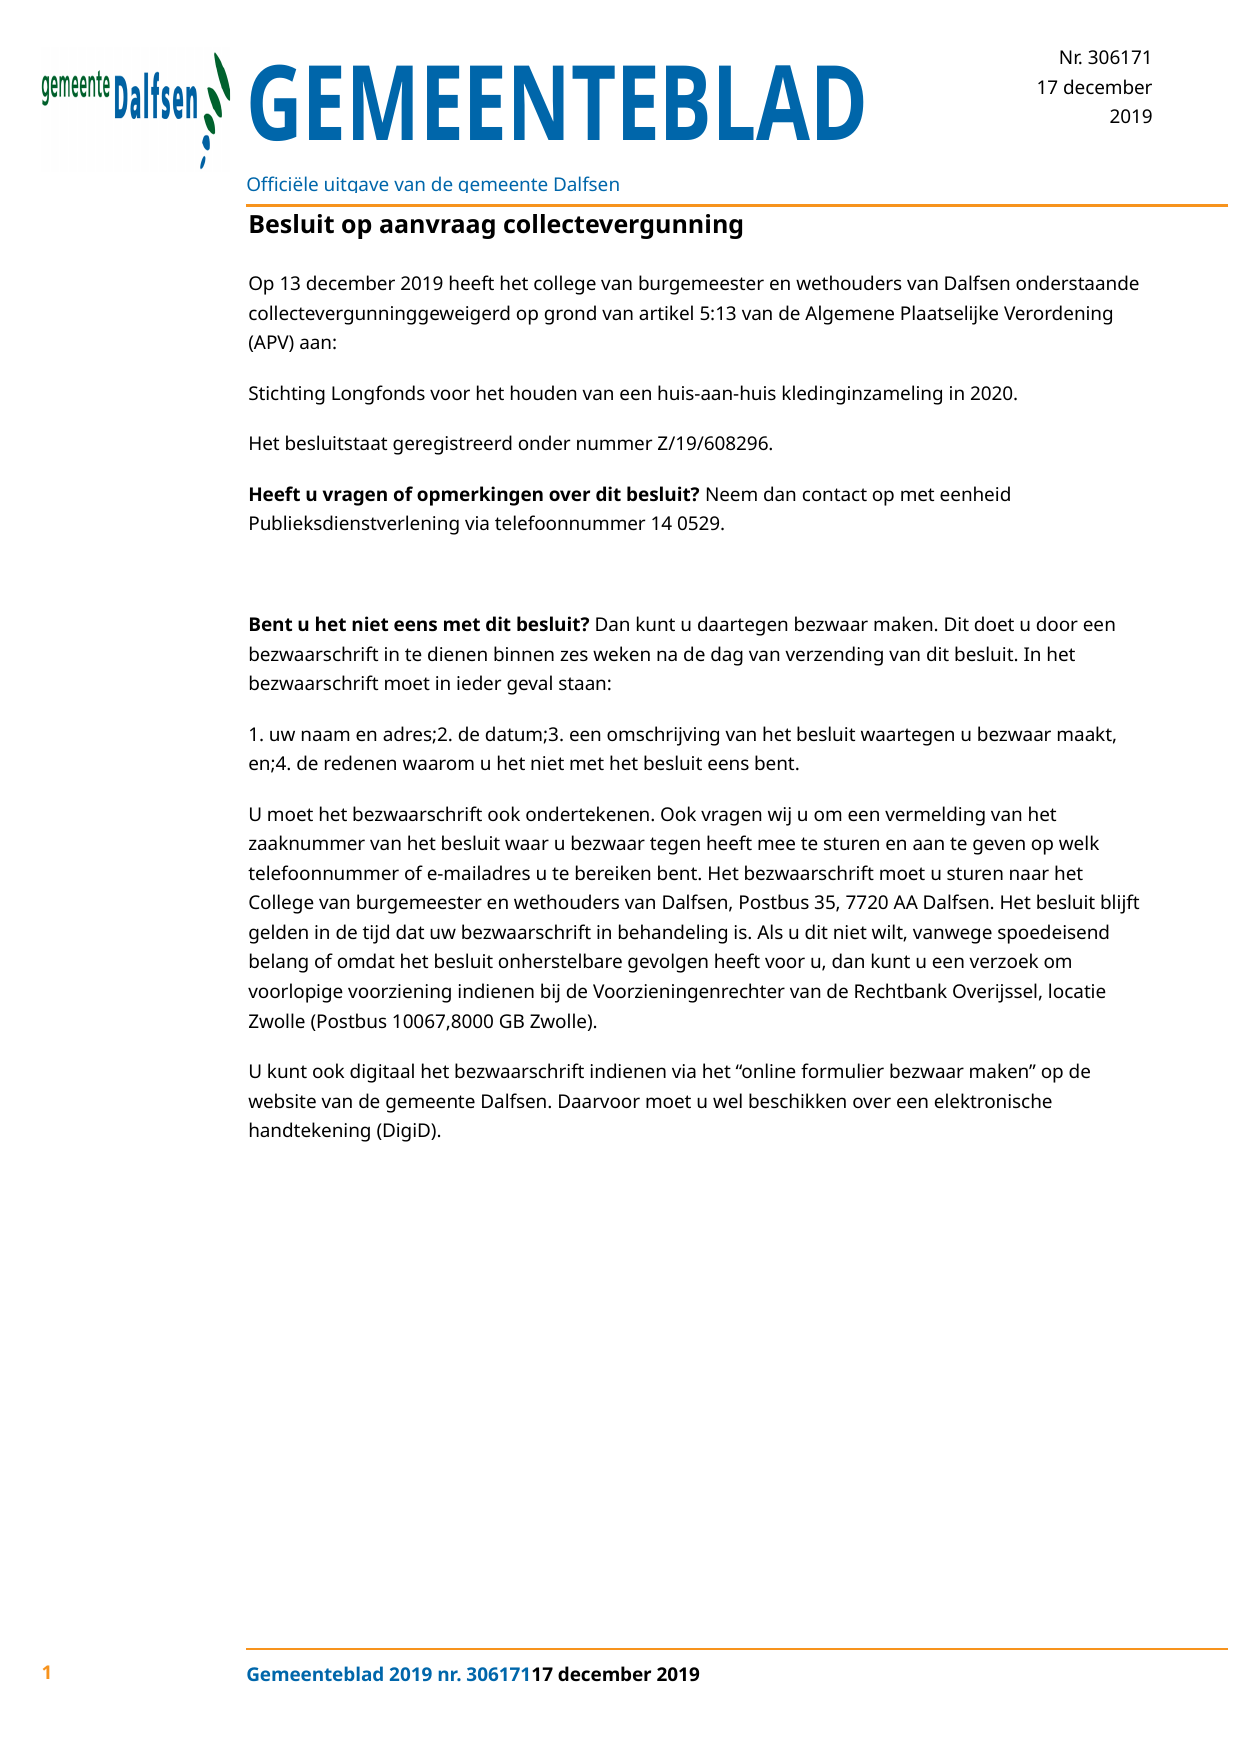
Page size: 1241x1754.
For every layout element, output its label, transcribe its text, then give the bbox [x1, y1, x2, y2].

text Op 13 december 2019 heeft het college van burgemeester en wethouders van Dalfsen onderstaande collectevergunninggeweigerd op grond van artikel 5:13 van de Algemene Plaatselijke Verordening (APV) aan: [248, 270, 1152, 355]
text Bent u het niet eens met dit besluit? Dan kunt u daartegen bezwaar maken. Dit doet u door een bezwaarschrift in te dienen binnen zes weken na de dag van verzending van dit besluit. In het bezwaarschrift moet in ieder geval staan: [248, 611, 1152, 696]
text Heeft u vragen of opmerkingen over dit besluit? Neem dan contact op met eenheid Publieksdienstverlening via telefoonnummer 14 0529. [248, 481, 1152, 536]
text U kunt ook digitaal het bezwaarschrift indienen via het “online formulier bezwaar maken” op de website van de gemeente Dalfsen. Daarvoor moet u wel beschikken over een elektronische handtekening (DigiD). [248, 1058, 1152, 1143]
picture [41, 47, 231, 172]
text Het besluitstaat geregistreerd onder nummer Z/19/608296. [248, 430, 1152, 456]
text Besluit op aanvraag collectevergunning [248, 207, 1152, 241]
text Stichting Longfonds voor het houden van een huis-aan-huis kledinginzameling in 2020. [248, 380, 1152, 406]
text U moet het bezwaarschrift ook ondertekenen. Ook vragen wij u om een vermelding van het zaaknummer van het besluit waar u bezwaar tegen heeft mee te sturen en aan te geven op welk telefoonnummer of e-mailadres u te bereiken bent. Het bezwaarschrift moet u sturen naar het College van burgemeester en wethouders van Dalfsen, Postbus 35, 7720 AA Dalfsen. Het besluit blijft gelden in de tijd dat uw bezwaarschrift in behandeling is. Als u dit niet wilt, vanwege spoedeisend belang of omdat het besluit onherstelbare gevolgen heeft voor u, dan kunt u een verzoek om voorlopige voorziening indienen bij de Voorzieningenrechter van de Rechtbank Overijssel, locatie Zwolle (Postbus 10067,8000 GB Zwolle). [248, 801, 1152, 1033]
text 1. uw naam en adres;2. de datum;3. een omschrijving van het besluit waartegen u bezwaar maakt, en;4. de redenen waarom u het niet met het besluit eens bent. [248, 721, 1152, 776]
